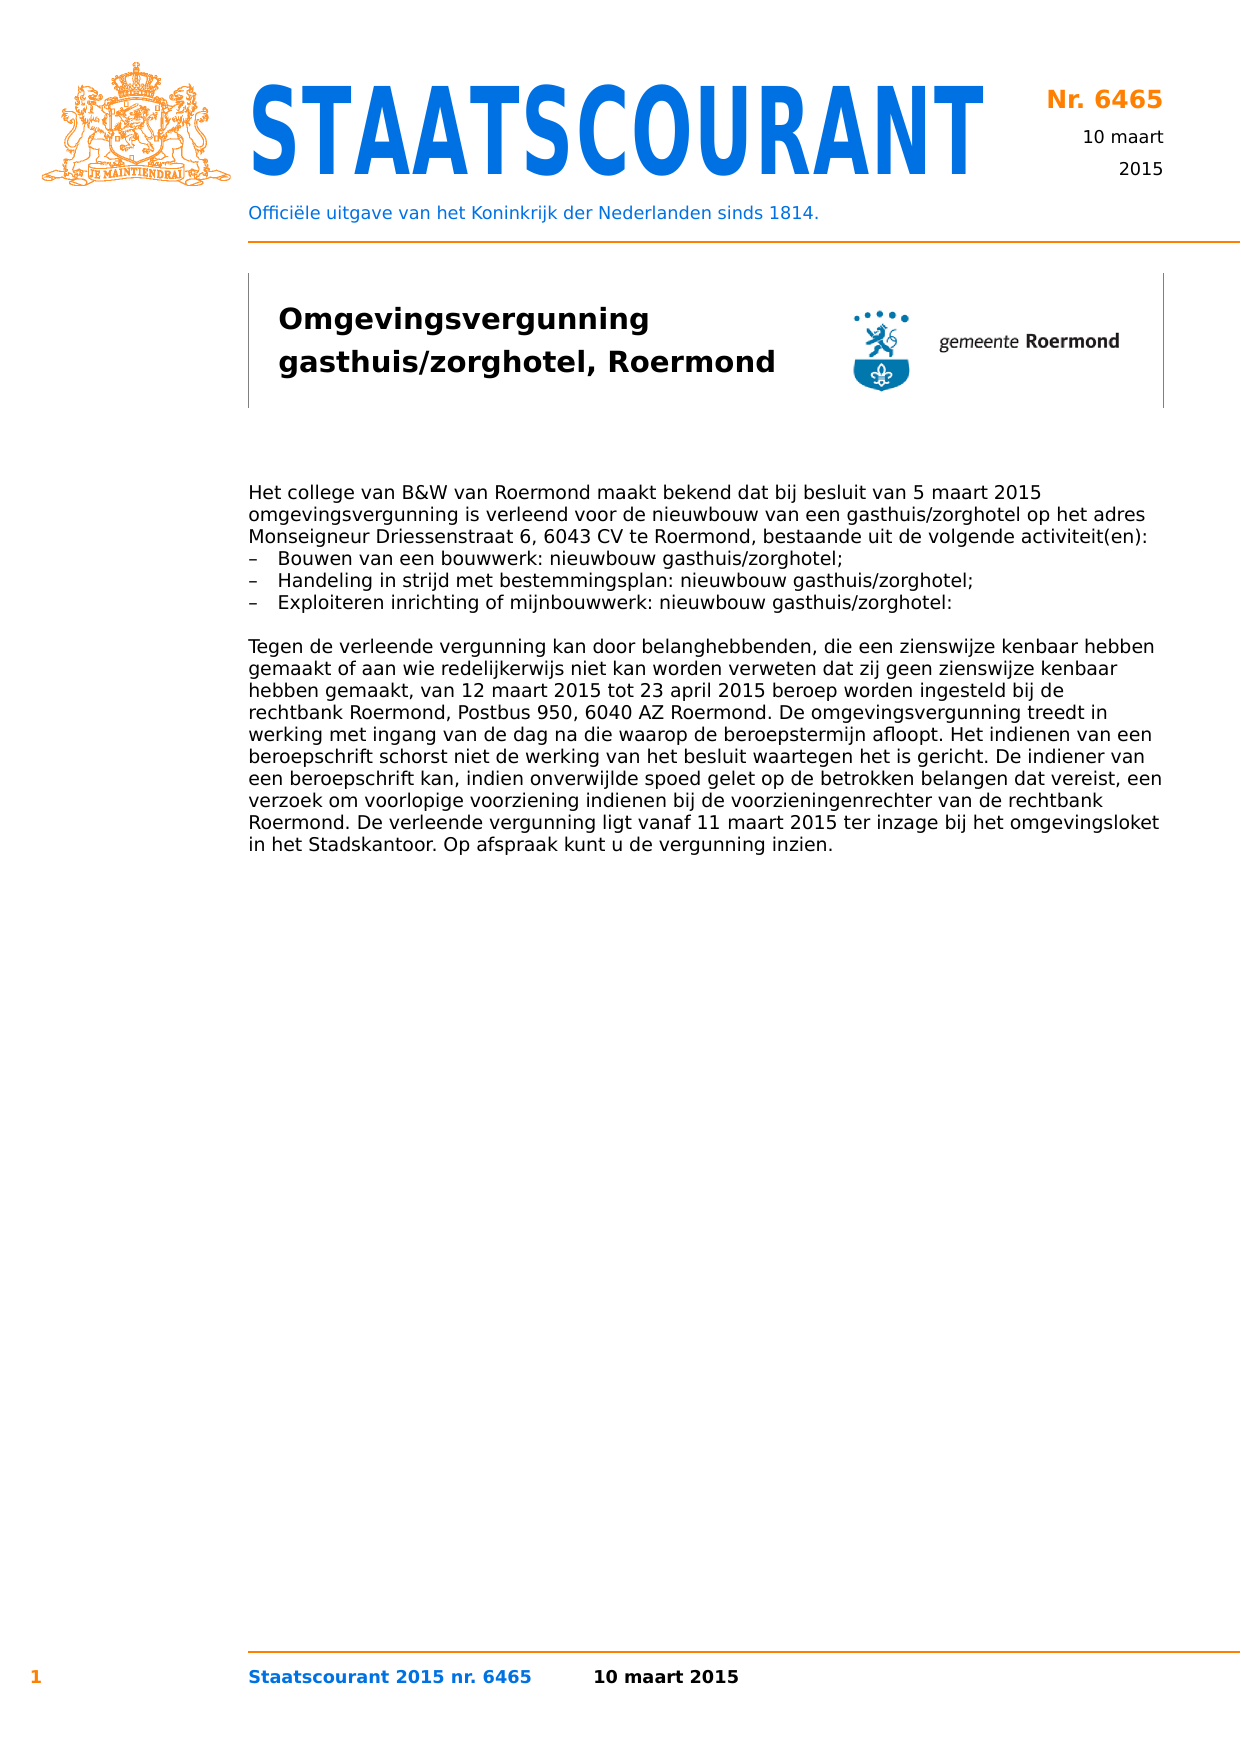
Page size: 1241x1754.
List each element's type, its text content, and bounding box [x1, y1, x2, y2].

text – Handeling in strijd met bestemmingsplan: nieuwbouw gasthuis/zorghotel; [248, 570, 1163, 592]
picture [41, 62, 231, 186]
text Tegen de verleende vergunning kan door belanghebbenden, die een zienswijze kenbaar hebben gemaakt of aan wie redelijkerwijs niet kan worden verweten dat zij geen zienswijze kenbaar hebben gemaakt, van 12 maart 2015 tot 23 april 2015 beroep worden ingesteld bij de rechtbank Roermond, Postbus 950, 6040 AZ Roermond. De omgevingsvergunning treedt in werking met ingang van de dag na die waarop de beroepstermijn afloopt. Het indienen van een beroepschrift schorst niet de werking van het besluit waartegen het is gericht. De indiener van een beroepschrift kan, indien onverwijlde spoed gelet op de betrokken belangen dat vereist, een verzoek om voorlopige voorziening indienen bij de voorzieningenrechter van de rechtbank Roermond. De verleende vergunning ligt vanaf 11 maart 2015 ter inzage bij het omgevingsloket in het Stadskantoor. Op afspraak kunt u de vergunning inzien. [248, 636, 1163, 856]
subtitle Omgevingsvergunning gasthuis/zorghotel, Roermond [249, 273, 1163, 408]
text – Bouwen van een bouwwerk: nieuwbouw gasthuis/zorghotel; [248, 548, 1163, 570]
table_header [25, 62, 248, 241]
table_cell Officiële uitgave van het Koninkrijk der Nederlanden sinds 1814. [248, 203, 1240, 241]
text Het college van B&W van Roermond maakt bekend dat bij besluit van 5 maart 2015 omgevingsvergunning is verleend voor de nieuwbouw van een gasthuis/zorghotel op het adres Monseigneur Driessenstraat 6, 6043 CV te Roermond, bestaande uit de volgende activiteit(en): [248, 482, 1163, 548]
table_header STAATSCOURANT [248, 62, 998, 203]
table_header Nr. 6465 [998, 62, 1240, 121]
picture [838, 302, 1134, 397]
text – Exploiteren inrichting of mijnbouwwerk: nieuwbouw gasthuis/zorghotel: [248, 592, 1163, 614]
table_cell 10 maart [998, 121, 1240, 153]
table_cell 2015 [998, 153, 1240, 203]
